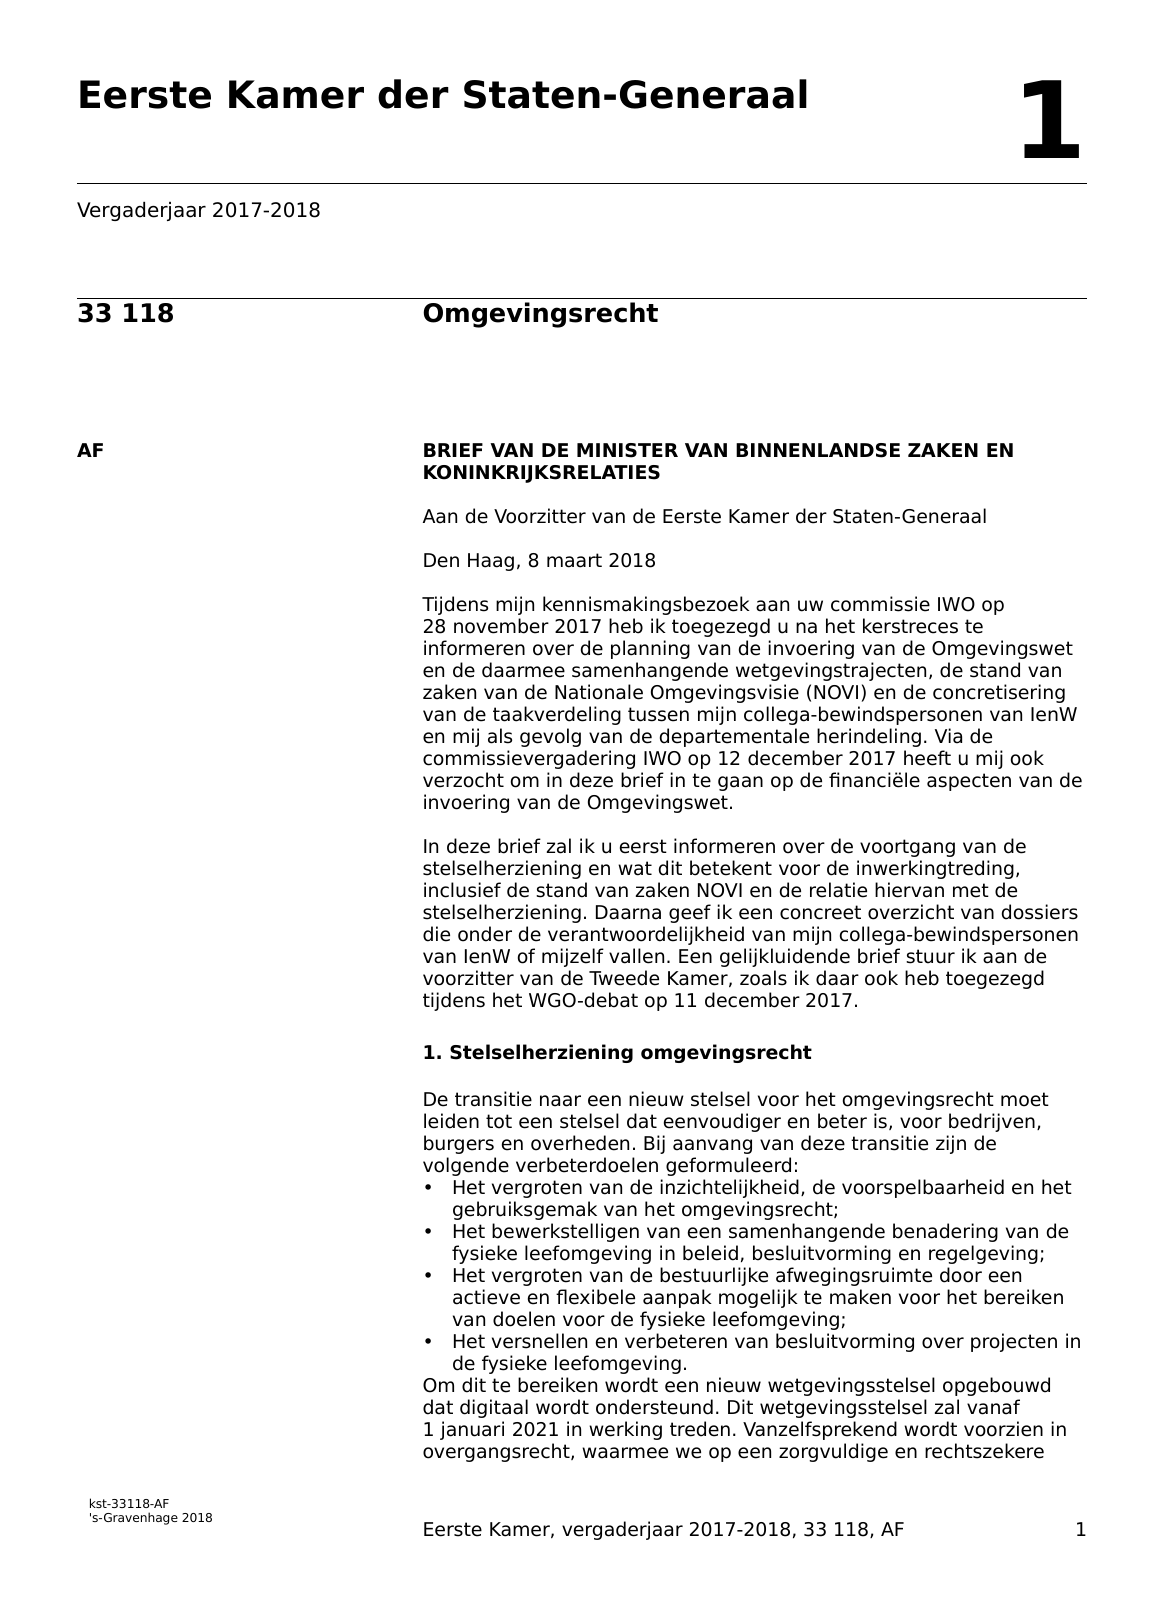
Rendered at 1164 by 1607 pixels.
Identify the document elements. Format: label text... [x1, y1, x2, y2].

table_header Eerste Kamer der Staten-Generaal [77, 59, 886, 183]
subtitle AF BRIEF VAN DE MINISTER VAN BINNENLANDSE ZAKEN EN KONINKRIJKSRELATIES [77, 440, 1087, 484]
text De transitie naar een nieuw stelsel voor het omgevingsrecht moet leiden tot een stelsel dat eenvoudiger en beter is, voor bedrijven, burgers en overheden. Bij aanvang van deze transitie zijn de volgende verbeterdoelen geformuleerd: [422, 1089, 1087, 1177]
text 's-Gravenhage 2018 [88, 1511, 323, 1525]
text • Het vergroten van de inzichtelijkheid, de voorspelbaarheid en het gebruiksgemak van het omgevingsrecht; [422, 1177, 1087, 1221]
text • Het vergroten van de bestuurlijke afwegingsruimte door een actieve en flexibele aanpak mogelijk te maken voor het bereiken van doelen voor de fysieke leefomgeving; [422, 1265, 1087, 1331]
text • Het bewerkstelligen van een samenhangende benadering van de fysieke leefomgeving in beleid, besluitvorming en regelgeving; [422, 1221, 1087, 1265]
text Den Haag, 8 maart 2018 [422, 550, 1087, 572]
table_cell Vergaderjaar 2017-2018 [77, 184, 1087, 298]
subtitle 1. Stelselherziening omgevingsrecht [422, 1042, 1087, 1064]
text Tijdens mijn kennismakingsbezoek aan uw commissie IWO op 28 november 2017 heb ik toegezegd u na het kerstreces te informeren over de planning van de invoering van de Omgevingswet en de daarmee samenhangende wetgevingstrajecten, de stand van zaken van de Nationale Omgevingsvisie (NOVI) en de concretisering van de taakverdeling tussen mijn collega-bewindspersonen van IenW en mij als gevolg van de departementale herindeling. Via de commissievergadering IWO op 12 december 2017 heeft u mij ook verzocht om in deze brief in te gaan op de financiële aspecten van de invoering van de Omgevingswet. [422, 594, 1087, 814]
text Aan de Voorzitter van de Eerste Kamer der Staten-Generaal [422, 506, 1087, 528]
text Om dit te bereiken wordt een nieuw wetgevingsstelsel opgebouwd dat digitaal wordt ondersteund. Dit wetgevingsstelsel zal vanaf 1 januari 2021 in werking treden. Vanzelfsprekend wordt voorzien in overgangsrecht, waarmee we op een zorgvuldige en rechtszekere [422, 1375, 1087, 1463]
text In deze brief zal ik u eerst informeren over de voortgang van de stelselherziening en wat dit betekent voor de inwerkingtreding, inclusief de stand van zaken NOVI en de relatie hiervan met de stelselherziening. Daarna geef ik een concreet overzicht van dossiers die onder de verantwoordelijkheid van mijn collega-bewindspersonen van IenW of mijzelf vallen. Een gelijkluidende brief stuur ik aan de voorzitter van de Tweede Kamer, zoals ik daar ook heb toegezegd tijdens het WGO-debat op 11 december 2017. [422, 836, 1087, 1012]
table_header 1 [886, 59, 1087, 183]
subtitle 33 118 Omgevingsrecht [77, 299, 1087, 329]
text • Het versnellen en verbeteren van besluitvorming over projecten in de fysieke leefomgeving. [422, 1331, 1087, 1375]
text kst-33118-AF [88, 1497, 323, 1511]
